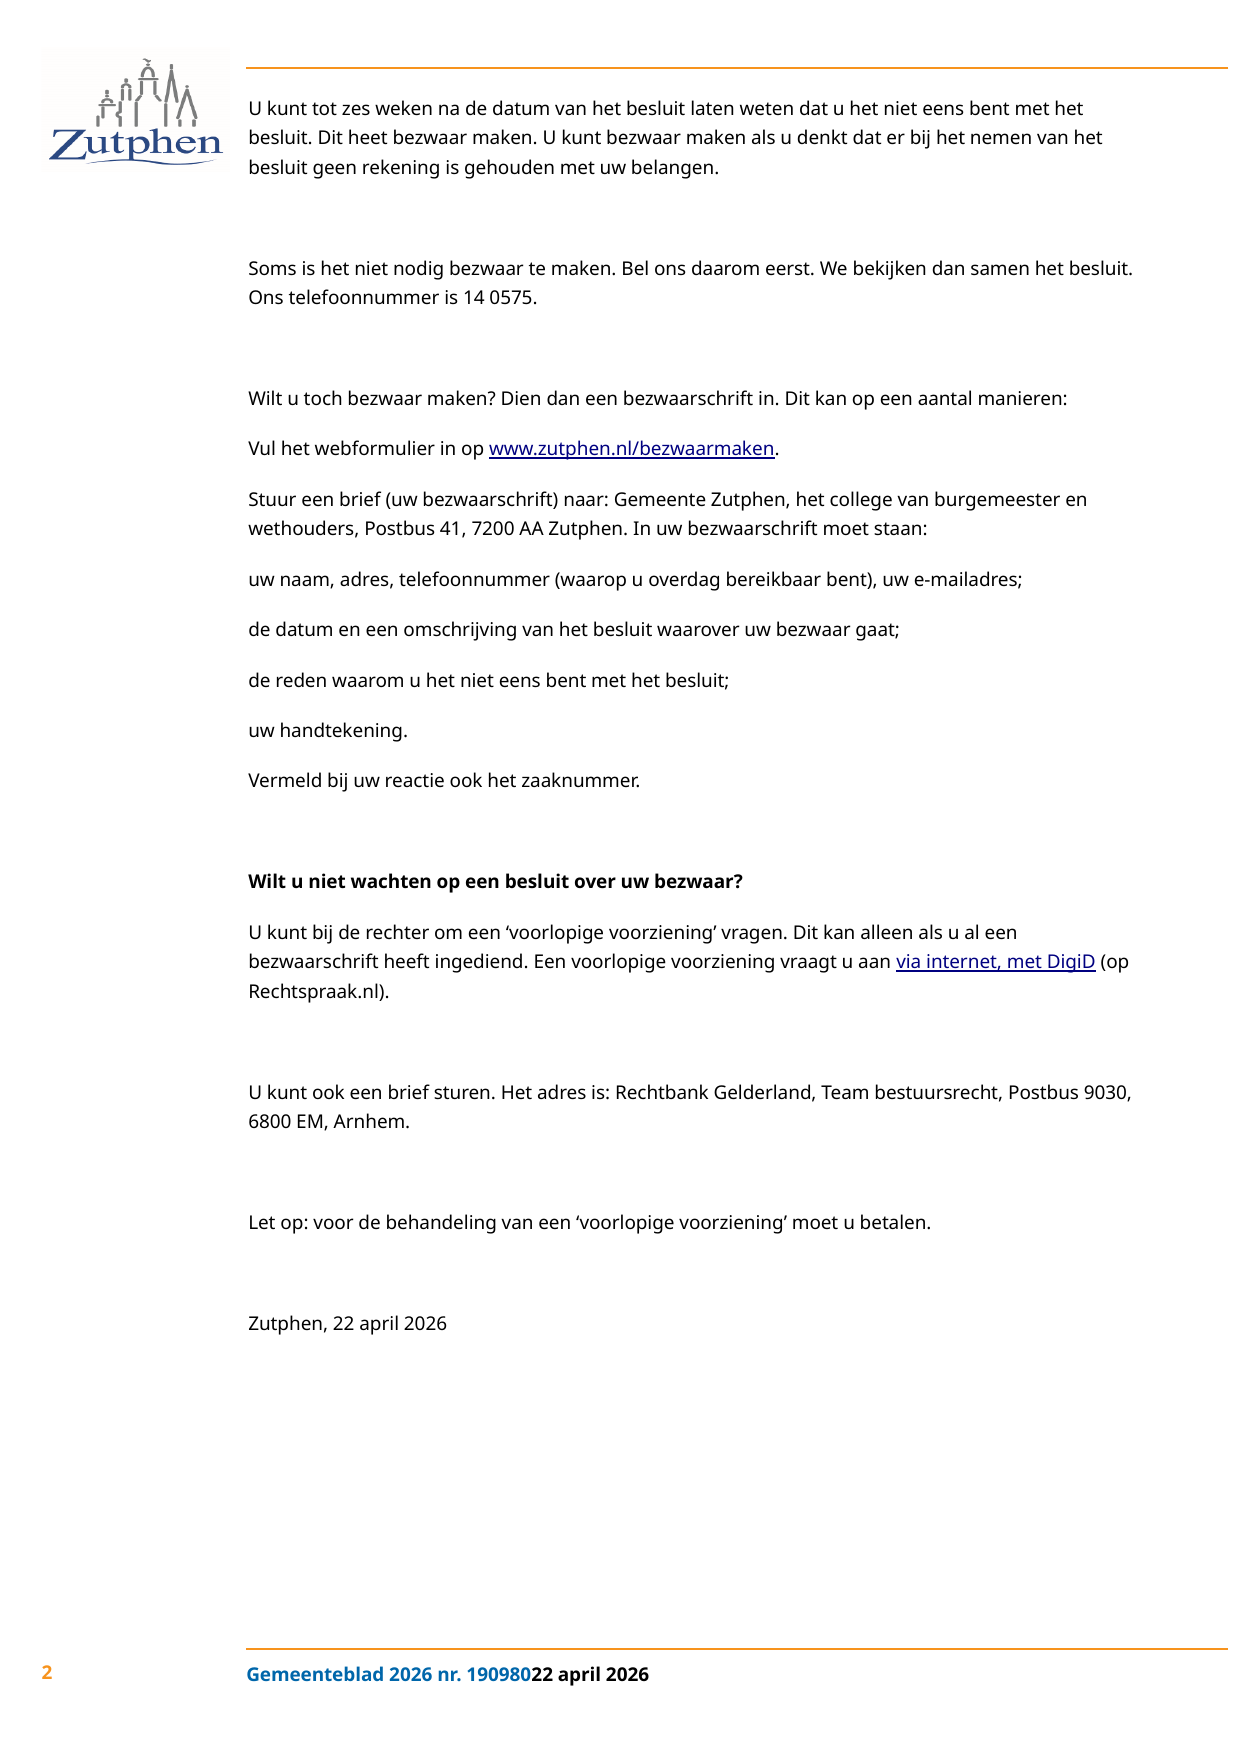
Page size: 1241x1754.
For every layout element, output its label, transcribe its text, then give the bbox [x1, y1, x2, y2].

text Soms is het niet nodig bezwaar te maken. Bel ons daarom eerst. We bekijken dan samen het besluit. Ons telefoonnummer is 14 0575. [248, 255, 1152, 310]
text Vermeld bij uw reactie ook het zaaknummer. [248, 768, 1152, 793]
text U kunt bij de rechter om een ‘voorlopige voorziening’ vragen. Dit kan alleen als u al een bezwaarschrift heeft ingediend. Een voorlopige voorziening vraagt u aan via internet, met DigiD (op Rechtspraak.nl). [248, 919, 1152, 1004]
text de reden waarom u het niet eens bent met het besluit; [248, 667, 1152, 693]
text uw handtekening. [248, 717, 1152, 743]
picture [41, 47, 231, 172]
text Stuur een brief (uw bezwaarschrift) naar: Gemeente Zutphen, het college van burgemeester en wethouders, Postbus 41, 7200 AA Zutphen. In uw bezwaarschrift moet staan: [248, 486, 1152, 541]
text Let op: voor de behandeling van een ‘voorlopige voorziening’ moet u betalen. [248, 1209, 1152, 1235]
text Wilt u toch bezwaar maken? Dien dan een bezwaarschrift in. Dit kan op een aantal manieren: [248, 385, 1152, 411]
text de datum en een omschrijving van het besluit waarover uw bezwaar gaat; [248, 616, 1152, 642]
text Vul het webformulier in op www.zutphen.nl/bezwaarmaken. [248, 436, 1152, 461]
text Wilt u niet wachten op een besluit over uw bezwaar? [248, 868, 1152, 894]
text Zutphen, 22 april 2026 [248, 1310, 1152, 1336]
text uw naam, adres, telefoonnummer (waarop u overdag bereikbaar bent), uw e-mailadres; [248, 566, 1152, 592]
text U kunt ook een brief sturen. Het adres is: Rechtbank Gelderland, Team bestuursrecht, Postbus 9030, 6800 EM, Arnhem. [248, 1079, 1152, 1134]
text U kunt tot zes weken na de datum van het besluit laten weten dat u het niet eens bent met het besluit. Dit heet bezwaar maken. U kunt bezwaar maken als u denkt dat er bij het nemen van het besluit geen rekening is gehouden met uw belangen. [248, 95, 1152, 180]
